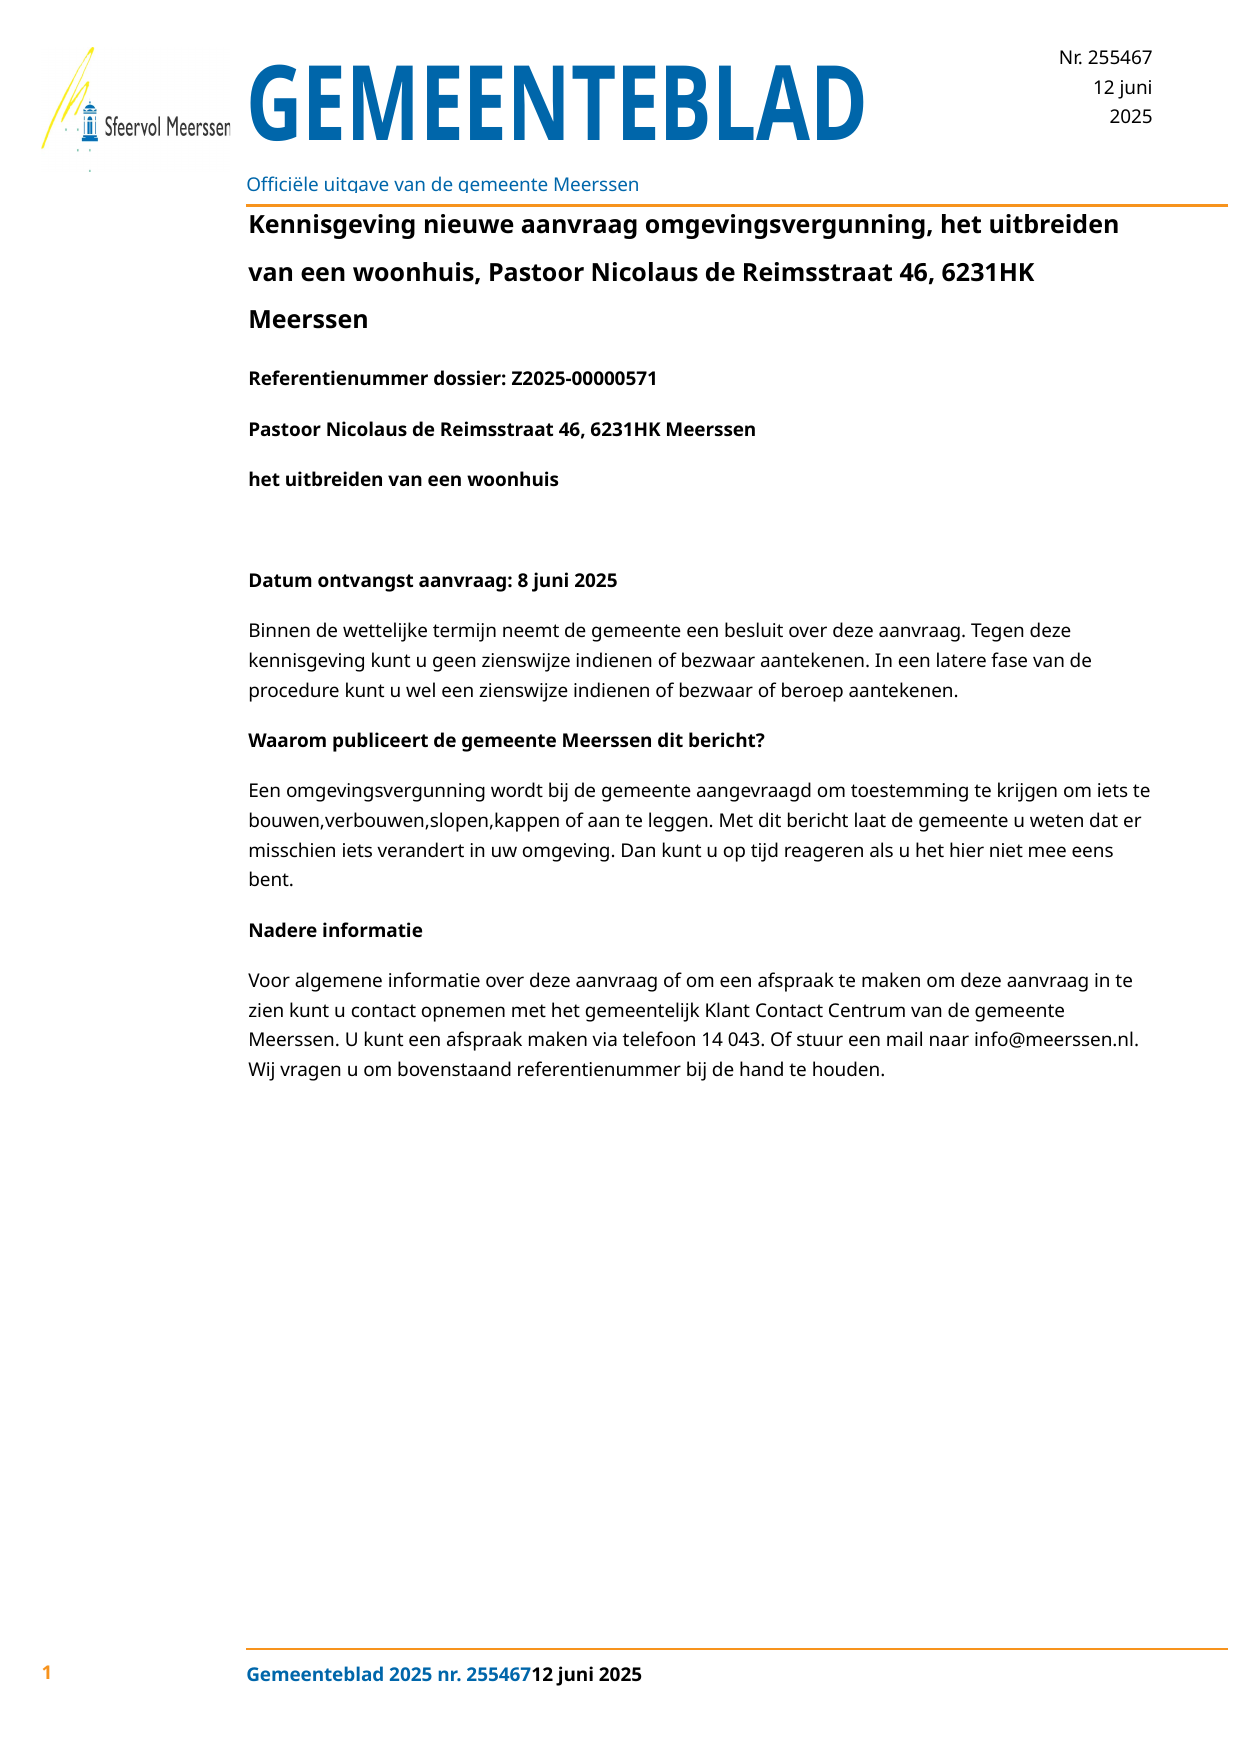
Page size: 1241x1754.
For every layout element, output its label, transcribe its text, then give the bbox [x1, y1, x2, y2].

text Referentienummer dossier: Z2025-00000571 [248, 366, 1152, 391]
text Waarom publiceert de gemeente Meerssen dit bericht? [248, 727, 1152, 753]
text Binnen de wettelijke termijn neemt de gemeente een besluit over deze aanvraag. Tegen deze kennisgeving kunt u geen zienswijze indienen of bezwaar aantekenen. In een latere fase van de procedure kunt u wel een zienswijze indienen of bezwaar of beroep aantekenen. [248, 618, 1152, 702]
text Nadere informatie [248, 917, 1152, 942]
text Datum ontvangst aanvraag: 8 juni 2025 [248, 567, 1152, 593]
text Kennisgeving nieuwe aanvraag omgevingsvergunning, het uitbreiden van een woonhuis, Pastoor Nicolaus de Reimsstraat 46, 6231HK Meerssen [248, 207, 1152, 336]
text Pastoor Nicolaus de Reimsstraat 46, 6231HK Meerssen [248, 416, 1152, 442]
text Een omgevingsvergunning wordt bij de gemeente aangevraagd om toestemming te krijgen om iets te bouwen,verbouwen,slopen,kappen of aan te leggen. Met dit bericht laat de gemeente u weten dat er misschien iets verandert in uw omgeving. Dan kunt u op tijd reageren als u het hier niet mee eens bent. [248, 778, 1152, 892]
picture [41, 47, 231, 172]
text het uitbreiden van een woonhuis [248, 466, 1152, 492]
text Voor algemene informatie over deze aanvraag of om een afspraak te maken om deze aanvraag in te zien kunt u contact opnemen met het gemeentelijk Klant Contact Centrum van de gemeente Meerssen. U kunt een afspraak maken via telefoon 14 043. Of stuur een mail naar info@meerssen.nl. Wij vragen u om bovenstaand referentienummer bij de hand te houden. [248, 967, 1152, 1082]
